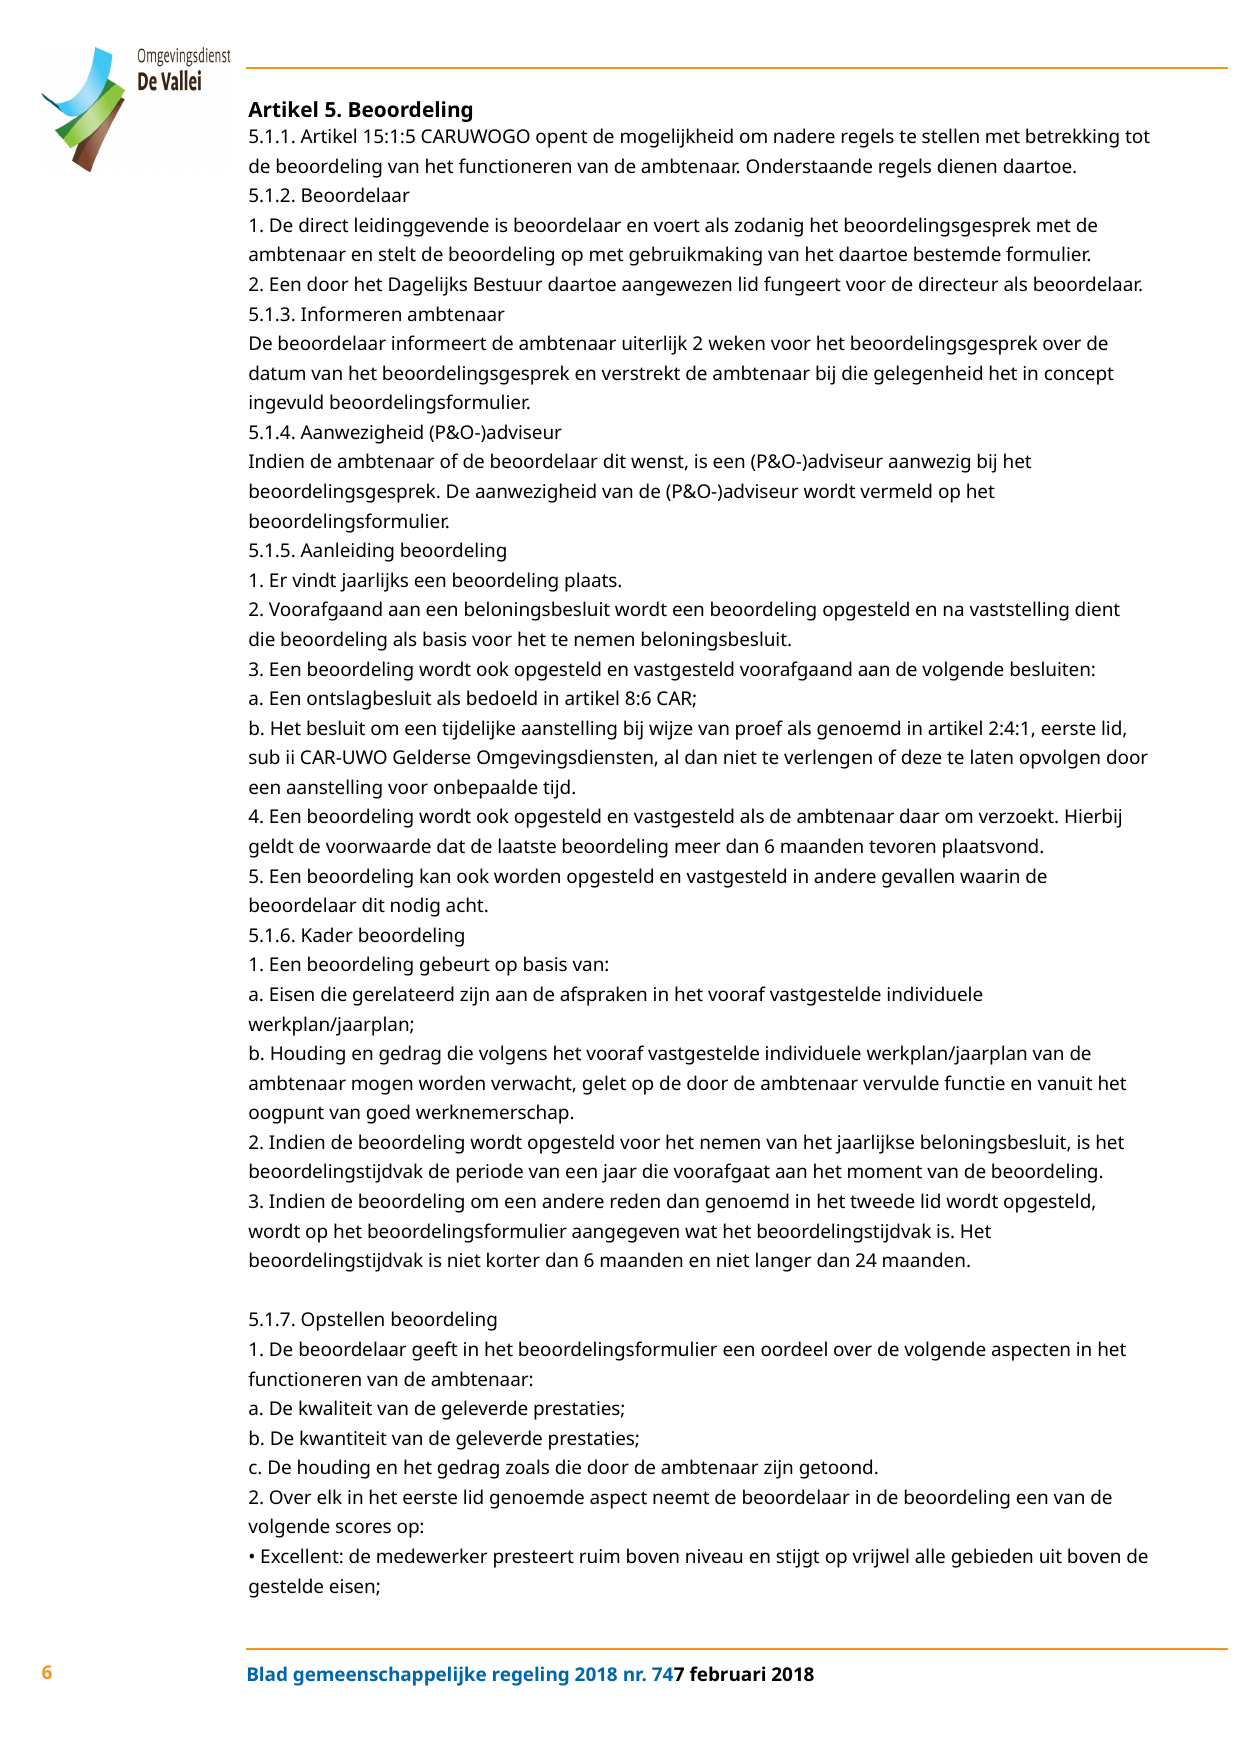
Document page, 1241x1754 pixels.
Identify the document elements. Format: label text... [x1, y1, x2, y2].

text 5.1.3. Informeren ambtenaar [248, 301, 1152, 326]
text a. Een ontslagbesluit als bedoeld in artikel 8:6 CAR; [248, 685, 1152, 711]
text • Excellent: de medewerker presteert ruim boven niveau en stijgt op vrijwel alle gebieden uit boven de gestelde eisen; [248, 1543, 1152, 1598]
text 2. Een door het Dagelijks Bestuur daartoe aangewezen lid fungeert voor de directeur als beoordelaar. [248, 271, 1152, 297]
text 5.1.7. Opstellen beoordeling [248, 1307, 1152, 1332]
text 2. Over elk in het eerste lid genoemde aspect neemt de beoordelaar in de beoordeling een van de volgende scores op: [248, 1484, 1152, 1539]
text 3. Een beoordeling wordt ook opgesteld en vastgesteld voorafgaand aan de volgende besluiten: [248, 656, 1152, 681]
text 1. Er vindt jaarlijks een beoordeling plaats. [248, 567, 1152, 593]
text a. De kwaliteit van de geleverde prestaties; [248, 1395, 1152, 1421]
text 5. Een beoordeling kan ook worden opgesteld en vastgesteld in andere gevallen waarin de beoordelaar dit nodig acht. [248, 863, 1152, 918]
text 2. Voorafgaand aan een beloningsbesluit wordt een beoordeling opgesteld en na vaststelling dient die beoordeling als basis voor het te nemen beloningsbesluit. [248, 597, 1152, 652]
text b. De kwantiteit van de geleverde prestaties; [248, 1425, 1152, 1451]
text a. Eisen die gerelateerd zijn aan de afspraken in het vooraf vastgestelde individuele werkplan/jaarplan; [248, 981, 1152, 1036]
text 5.1.5. Aanleiding beoordeling [248, 537, 1152, 563]
text 4. Een beoordeling wordt ook opgesteld en vastgesteld als de ambtenaar daar om verzoekt. Hierbij geldt de voorwaarde dat de laatste beoordeling meer dan 6 maanden tevoren plaatsvond. [248, 804, 1152, 859]
text b. Houding en gedrag die volgens het vooraf vastgestelde individuele werkplan/jaarplan van de ambtenaar mogen worden verwacht, gelet op de door de ambtenaar vervulde functie en vanuit het oogpunt van goed werknemerschap. [248, 1040, 1152, 1125]
text beoordelingsgesprek. De aanwezigheid van de (P&O-)adviseur wordt vermeld op het [248, 478, 1152, 504]
text 5.1.6. Kader beoordeling [248, 922, 1152, 948]
text b. Het besluit om een tijdelijke aanstelling bij wijze van proef als genoemd in artikel 2:4:1, eerste lid, sub ii CAR-UWO Gelderse Omgevingsdiensten, al dan niet te verlengen of deze te laten opvolgen door een aanstelling voor onbepaalde tijd. [248, 715, 1152, 800]
picture [41, 47, 231, 172]
text beoordelingsformulier. [248, 508, 1152, 533]
text 1. Een beoordeling gebeurt op basis van: [248, 952, 1152, 977]
text 2. Indien de beoordeling wordt opgesteld voor het nemen van het jaarlijkse beloningsbesluit, is het beoordelingstijdvak de periode van een jaar die voorafgaat aan het moment van de beoordeling. [248, 1129, 1152, 1184]
text 3. Indien de beoordeling om een andere reden dan genoemd in het tweede lid wordt opgesteld, wordt op het beoordelingsformulier aangegeven wat het beoordelingstijdvak is. Het beoordelingstijdvak is niet korter dan 6 maanden en niet langer dan 24 maanden. [248, 1188, 1152, 1273]
text 5.1.2. Beoordelaar [248, 182, 1152, 208]
text 1. De beoordelaar geeft in het beoordelingsformulier een oordeel over de volgende aspecten in het functioneren van de ambtenaar: [248, 1336, 1152, 1391]
text 5.1.1. Artikel 15:1:5 CARUWOGO opent de mogelijkheid om nadere regels te stellen met betrekking tot de beoordeling van het functioneren van de ambtenaar. Onderstaande regels dienen daartoe. [248, 123, 1152, 178]
text De beoordelaar informeert de ambtenaar uiterlijk 2 weken voor het beoordelingsgesprek over de datum van het beoordelingsgesprek en verstrekt de ambtenaar bij die gelegenheid het in concept ingevuld beoordelingsformulier. [248, 330, 1152, 415]
text Artikel 5. Beoordeling [248, 95, 1152, 123]
text c. De houding en het gedrag zoals die door de ambtenaar zijn getoond. [248, 1454, 1152, 1480]
text 5.1.4. Aanwezigheid (P&O-)adviseur [248, 419, 1152, 445]
text 1. De direct leidinggevende is beoordelaar en voert als zodanig het beoordelingsgesprek met de ambtenaar en stelt de beoordeling op met gebruikmaking van het daartoe bestemde formulier. [248, 212, 1152, 267]
text Indien de ambtenaar of de beoordelaar dit wenst, is een (P&O-)adviseur aanwezig bij het [248, 449, 1152, 474]
